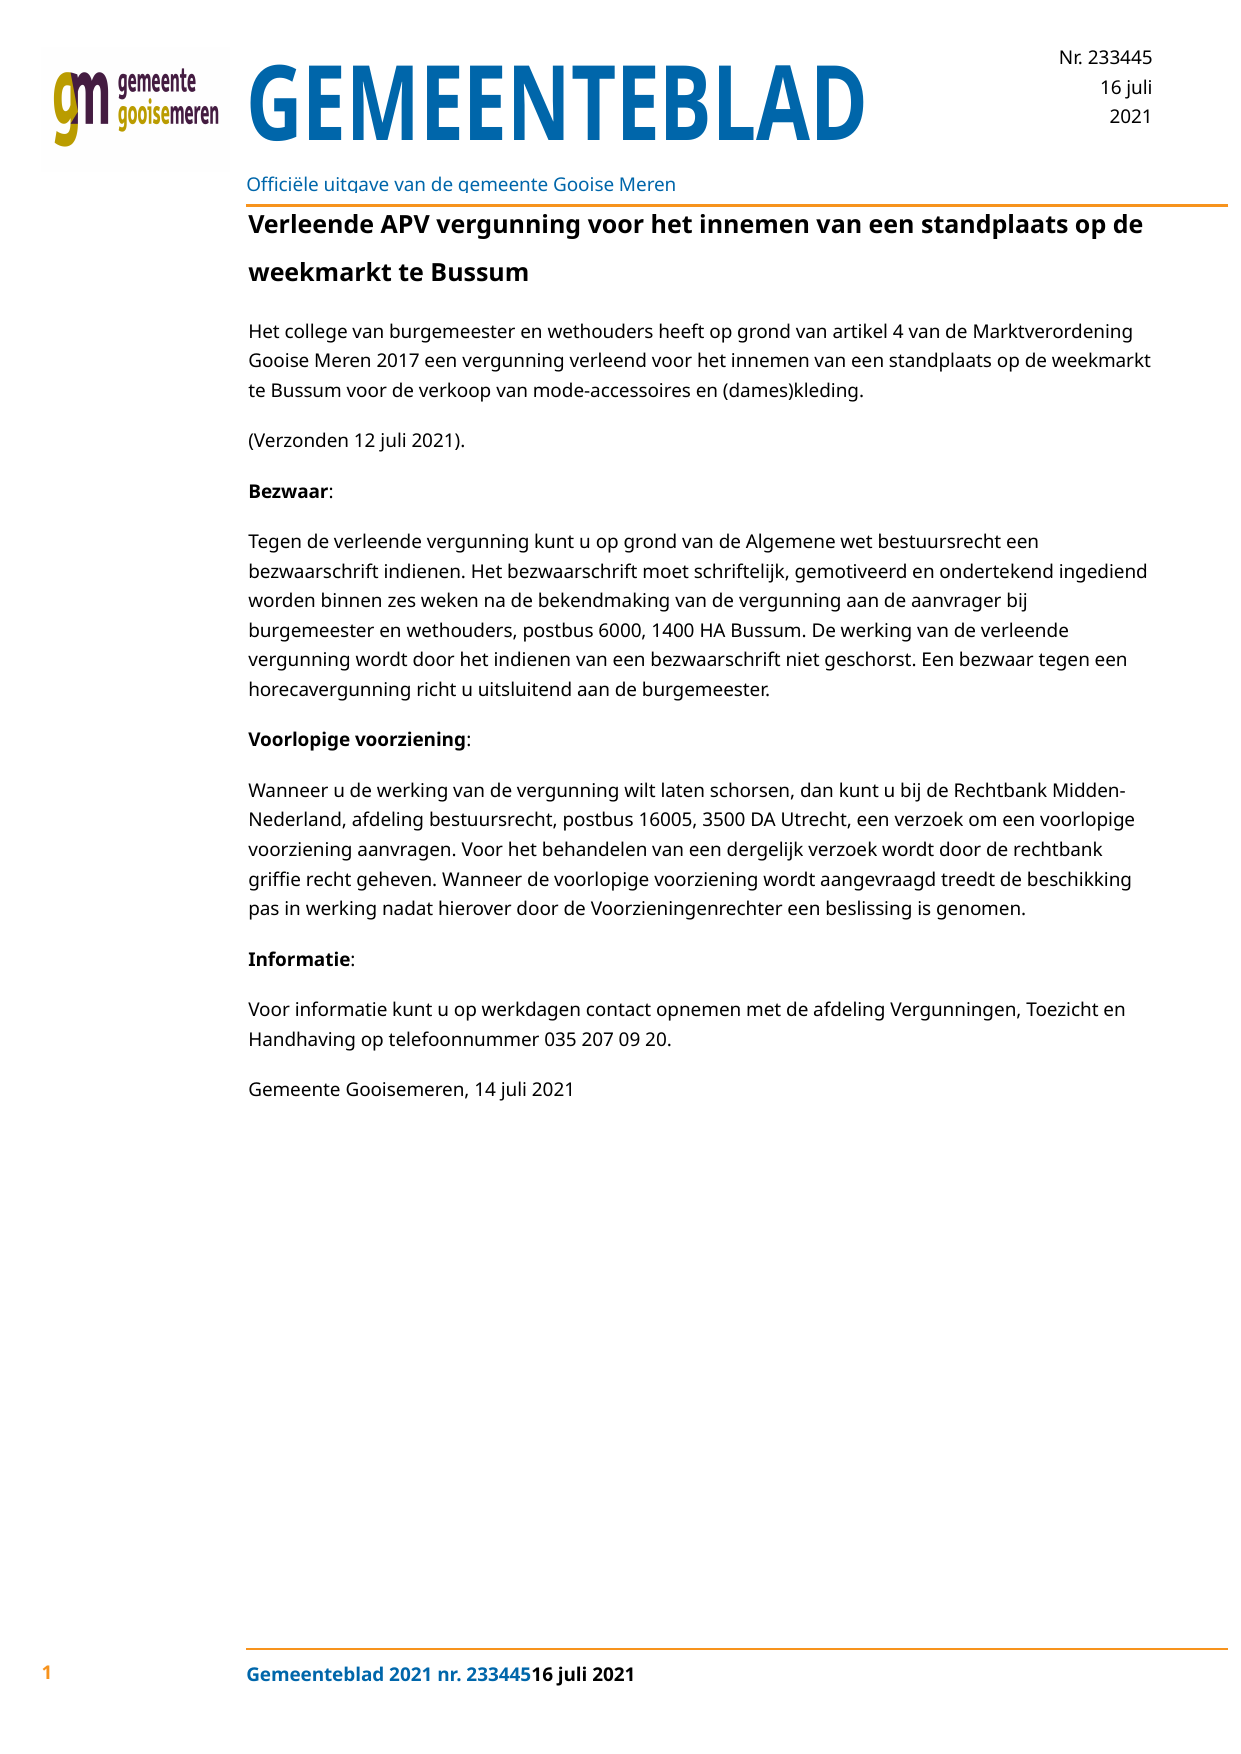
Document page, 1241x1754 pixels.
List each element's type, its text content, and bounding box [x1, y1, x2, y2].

text Verleende APV vergunning voor het innemen van een standplaats op de weekmarkt te Bussum [248, 207, 1152, 288]
text Wanneer u de werking van de vergunning wilt laten schorsen, dan kunt u bij de Rechtbank Midden-Nederland, afdeling bestuursrecht, postbus 16005, 3500 DA Utrecht, een verzoek om een voorlopige voorziening aanvragen. Voor het behandelen van een dergelijk verzoek wordt door de rechtbank griffie recht geheven. Wanneer de voorlopige voorziening wordt aangevraagd treedt de beschikking pas in werking nadat hierover door de Voorzieningenrechter een beslissing is genomen. [248, 777, 1152, 921]
text Gemeente Gooisemeren, 14 juli 2021 [248, 1076, 1152, 1102]
text Tegen de verleende vergunning kunt u op grond van de Algemene wet bestuursrecht een bezwaarschrift indienen. Het bezwaarschrift moet schriftelijk, gemotiveerd en ondertekend ingediend worden binnen zes weken na de bekendmaking van de vergunning aan de aanvrager bij burgemeester en wethouders, postbus 6000, 1400 HA Bussum. De werking van de verleende vergunning wordt door het indienen van een bezwaarschrift niet geschorst. Een bezwaar tegen een horecavergunning richt u uitsluitend aan de burgemeester. [248, 528, 1152, 702]
text (Verzonden 12 juli 2021). [248, 427, 1152, 453]
text Voorlopige voorziening: [248, 727, 1152, 752]
text Informatie: [248, 946, 1152, 972]
text Het college van burgemeester en wethouders heeft op grond van artikel 4 van de Marktverordening Gooise Meren 2017 een vergunning verleend voor het innemen van een standplaats op de weekmarkt te Bussum voor de verkoop van mode-accessoires en (dames)kleding. [248, 318, 1152, 403]
text Voor informatie kunt u op werkdagen contact opnemen met de afdeling Vergunningen, Toezicht en Handhaving op telefoonnummer 035 207 09 20. [248, 996, 1152, 1052]
text Bezwaar: [248, 478, 1152, 504]
picture [41, 47, 231, 172]
